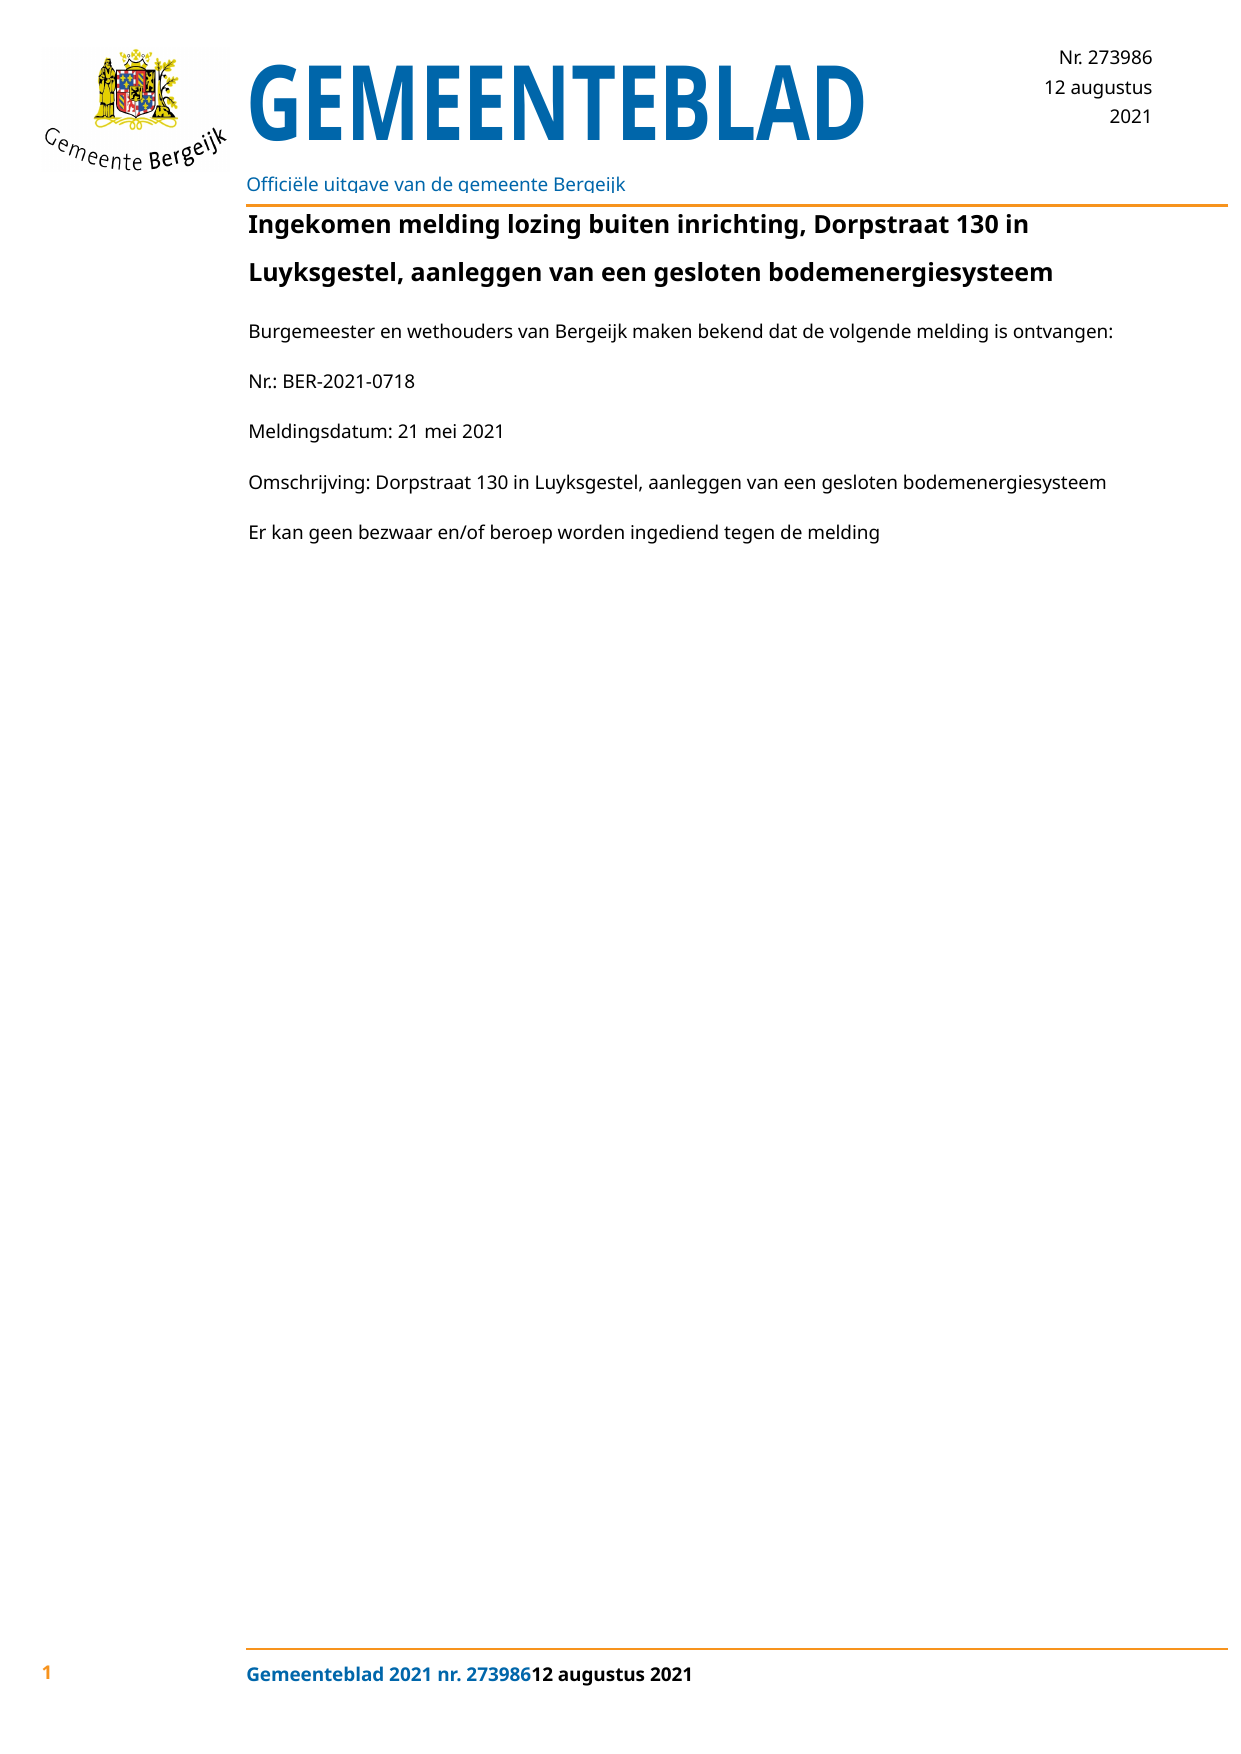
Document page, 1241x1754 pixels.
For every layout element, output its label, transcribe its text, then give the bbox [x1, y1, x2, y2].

picture [41, 47, 231, 172]
text Nr.: BER-2021-0718 [248, 368, 1152, 394]
text Omschrijving: Dorpstraat 130 in Luyksgestel, aanleggen van een gesloten bodemenergiesysteem [248, 469, 1152, 495]
text Ingekomen melding lozing buiten inrichting, Dorpstraat 130 in Luyksgestel, aanleggen van een gesloten bodemenergiesysteem [248, 207, 1152, 288]
text Er kan geen bezwaar en/of beroep worden ingediend tegen de melding [248, 519, 1152, 545]
text Meldingsdatum: 21 mei 2021 [248, 419, 1152, 444]
text Burgemeester en wethouders van Bergeijk maken bekend dat de volgende melding is ontvangen: [248, 318, 1152, 344]
